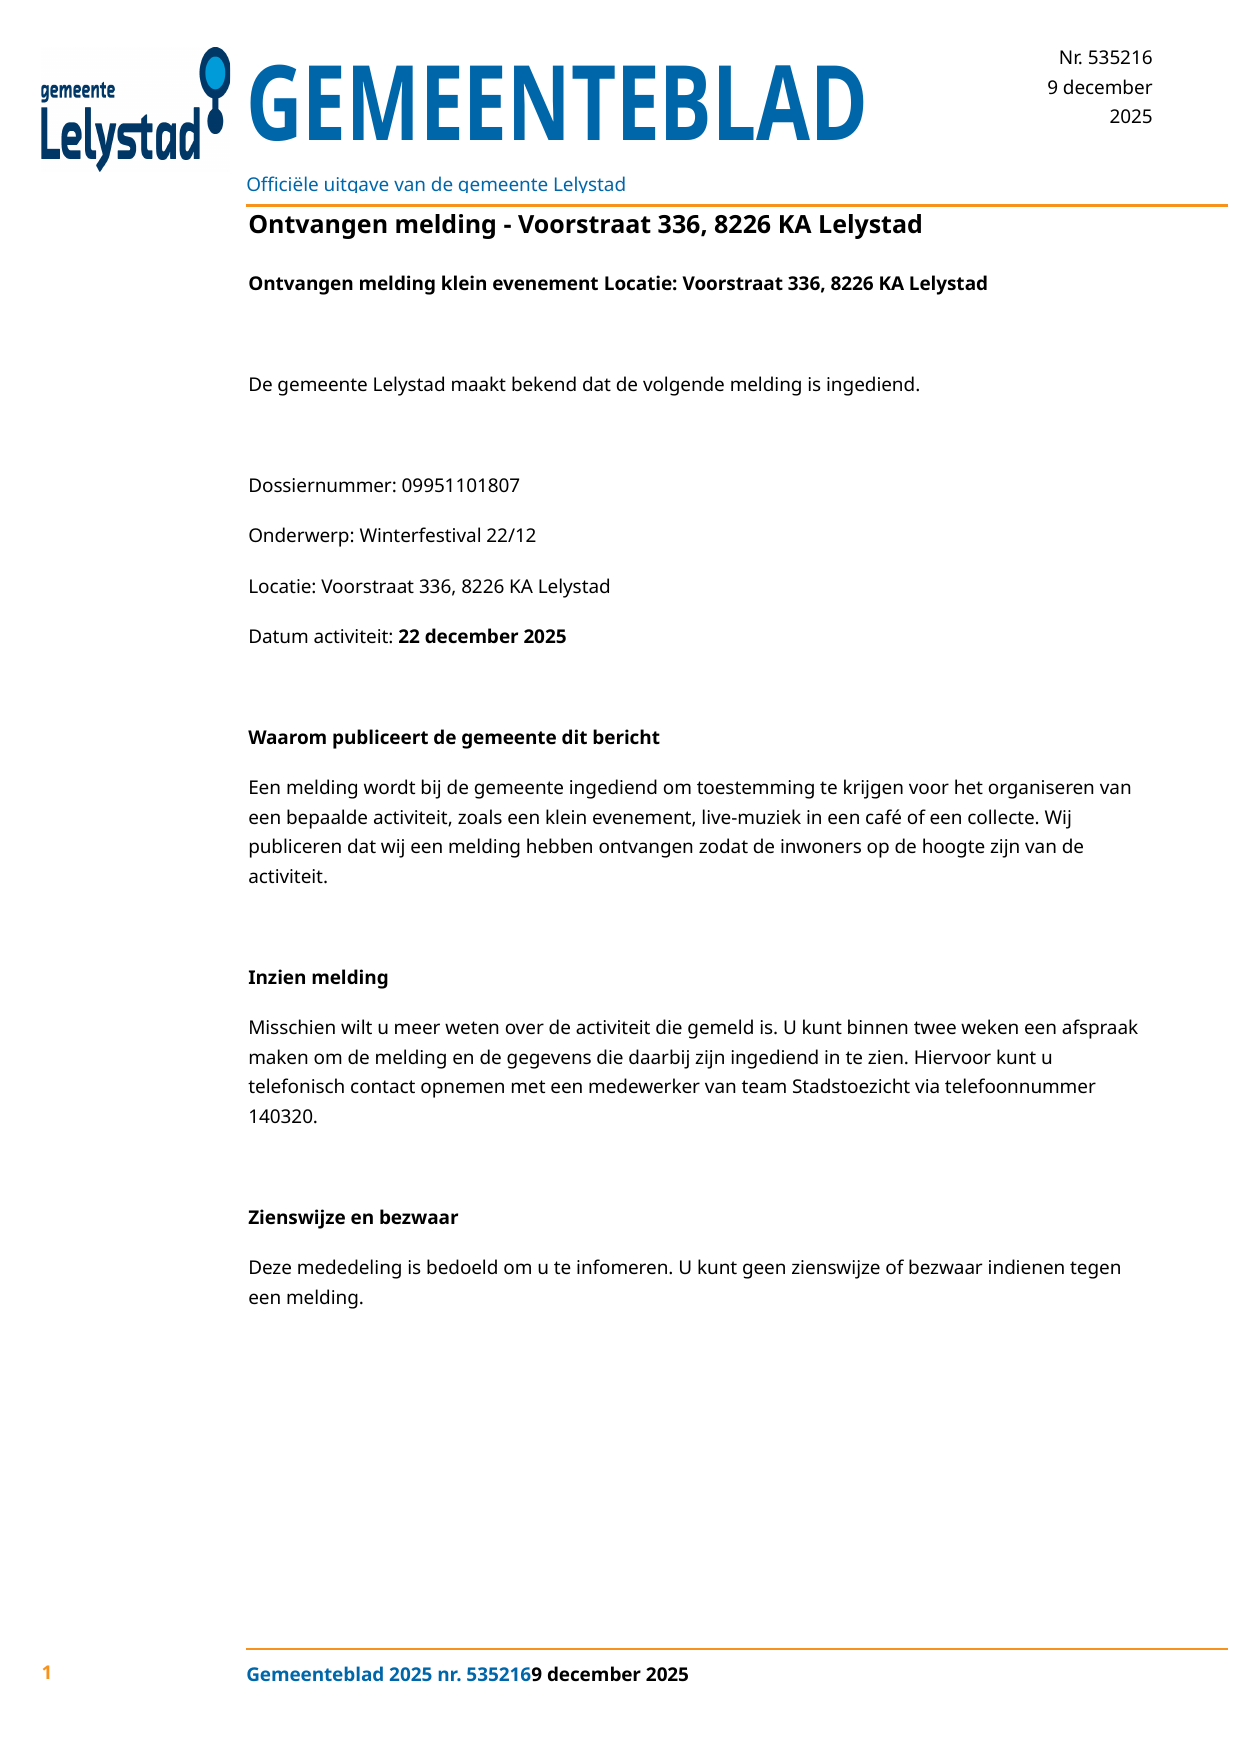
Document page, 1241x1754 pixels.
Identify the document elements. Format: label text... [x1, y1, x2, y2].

text De gemeente Lelystad maakt bekend dat de volgende melding is ingediend. [248, 371, 1152, 397]
text Zienswijze en bezwaar [248, 1204, 1152, 1230]
picture [41, 47, 231, 172]
text Ontvangen melding - Voorstraat 336, 8226 KA Lelystad [248, 207, 1152, 241]
text Inzien melding [248, 964, 1152, 990]
text Een melding wordt bij de gemeente ingediend om toestemming te krijgen voor het organiseren van een bepaalde activiteit, zoals een klein evenement, live-muziek in een café of een collecte. Wij publiceren dat wij een melding hebben ontvangen zodat de inwoners op de hoogte zijn van de activiteit. [248, 774, 1152, 889]
text Onderwerp: Winterfestival 22/12 [248, 522, 1152, 548]
text Locatie: Voorstraat 336, 8226 KA Lelystad [248, 573, 1152, 598]
text Misschien wilt u meer weten over de activiteit die gemeld is. U kunt binnen twee weken een afspraak maken om de melding en de gegevens die daarbij zijn ingediend in te zien. Hiervoor kunt u telefonisch contact opnemen met een medewerker van team Stadstoezicht via telefoonnummer 140320. [248, 1014, 1152, 1129]
text Datum activiteit: 22 december 2025 [248, 623, 1152, 649]
text Deze mededeling is bedoeld om u te infomeren. U kunt geen zienswijze of bezwaar indienen tegen een melding. [248, 1254, 1152, 1310]
text Ontvangen melding klein evenement Locatie: Voorstraat 336, 8226 KA Lelystad [248, 270, 1152, 296]
text Dossiernummer: 09951101807 [248, 472, 1152, 498]
text Waarom publiceert de gemeente dit bericht [248, 724, 1152, 750]
